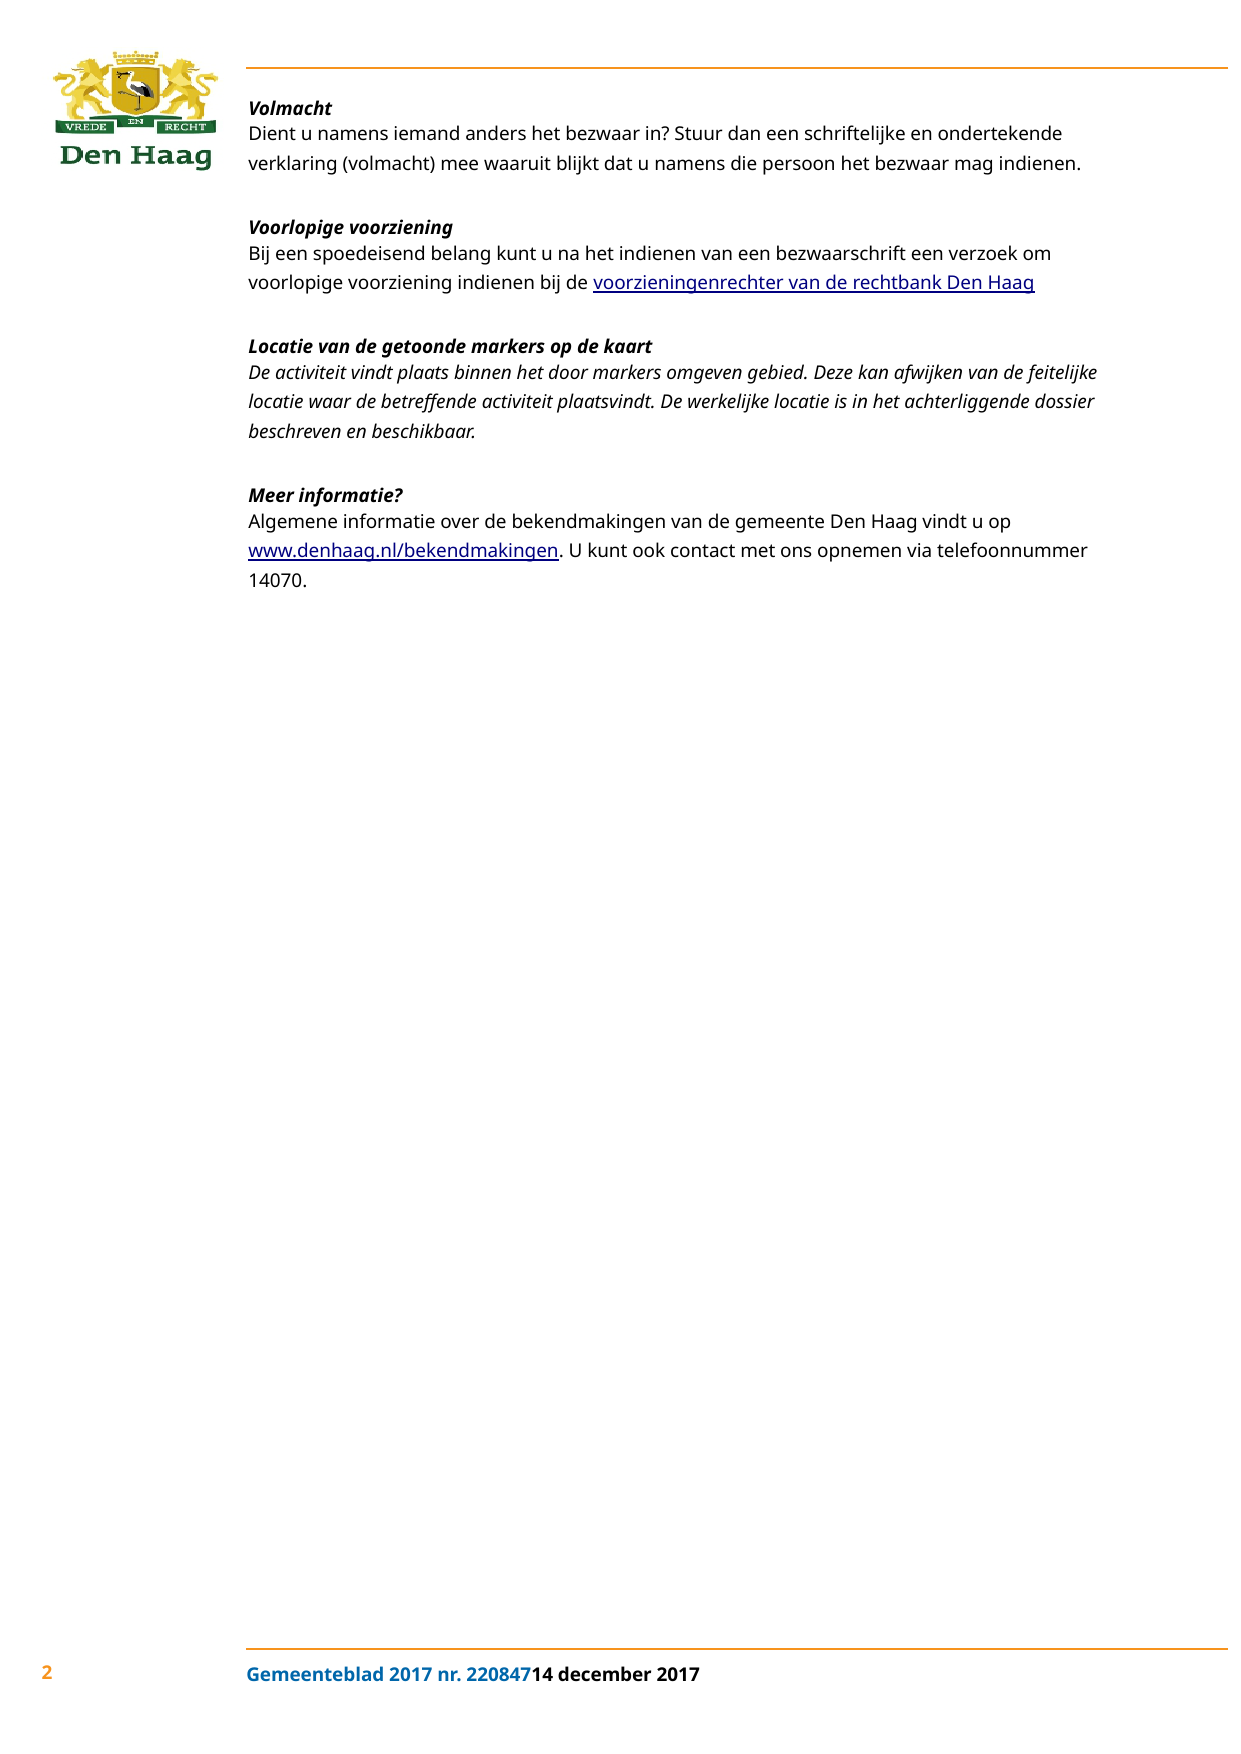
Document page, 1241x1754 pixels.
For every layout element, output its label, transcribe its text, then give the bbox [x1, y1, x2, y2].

text Locatie van de getoonde markers op de kaart [248, 333, 1152, 359]
text Meer informatie? [248, 482, 1152, 508]
text Volmacht [248, 95, 1152, 121]
text Bij een spoedeisend belang kunt u na het indienen van een bezwaarschrift een verzoek om voorlopige voorziening indienen bij de voorzieningenrechter van de rechtbank Den Haag [248, 240, 1152, 295]
text De activiteit vindt plaats binnen het door markers omgeven gebied. Deze kan afwijken van de feitelijke locatie waar de betreffende activiteit plaatsvindt. De werkelijke locatie is in het achterliggende dossier beschreven en beschikbaar. [248, 359, 1152, 444]
picture [41, 47, 231, 172]
text Voorlopige voorziening [248, 214, 1152, 240]
text Dient u namens iemand anders het bezwaar in? Stuur dan een schriftelijke en ondertekende verklaring (volmacht) mee waaruit blijkt dat u namens die persoon het bezwaar mag indienen. [248, 121, 1152, 176]
text Algemene informatie over de bekendmakingen van de gemeente Den Haag vindt u op www.denhaag.nl/bekendmakingen. U kunt ook contact met ons opnemen via telefoonnummer 14070. [248, 508, 1152, 593]
